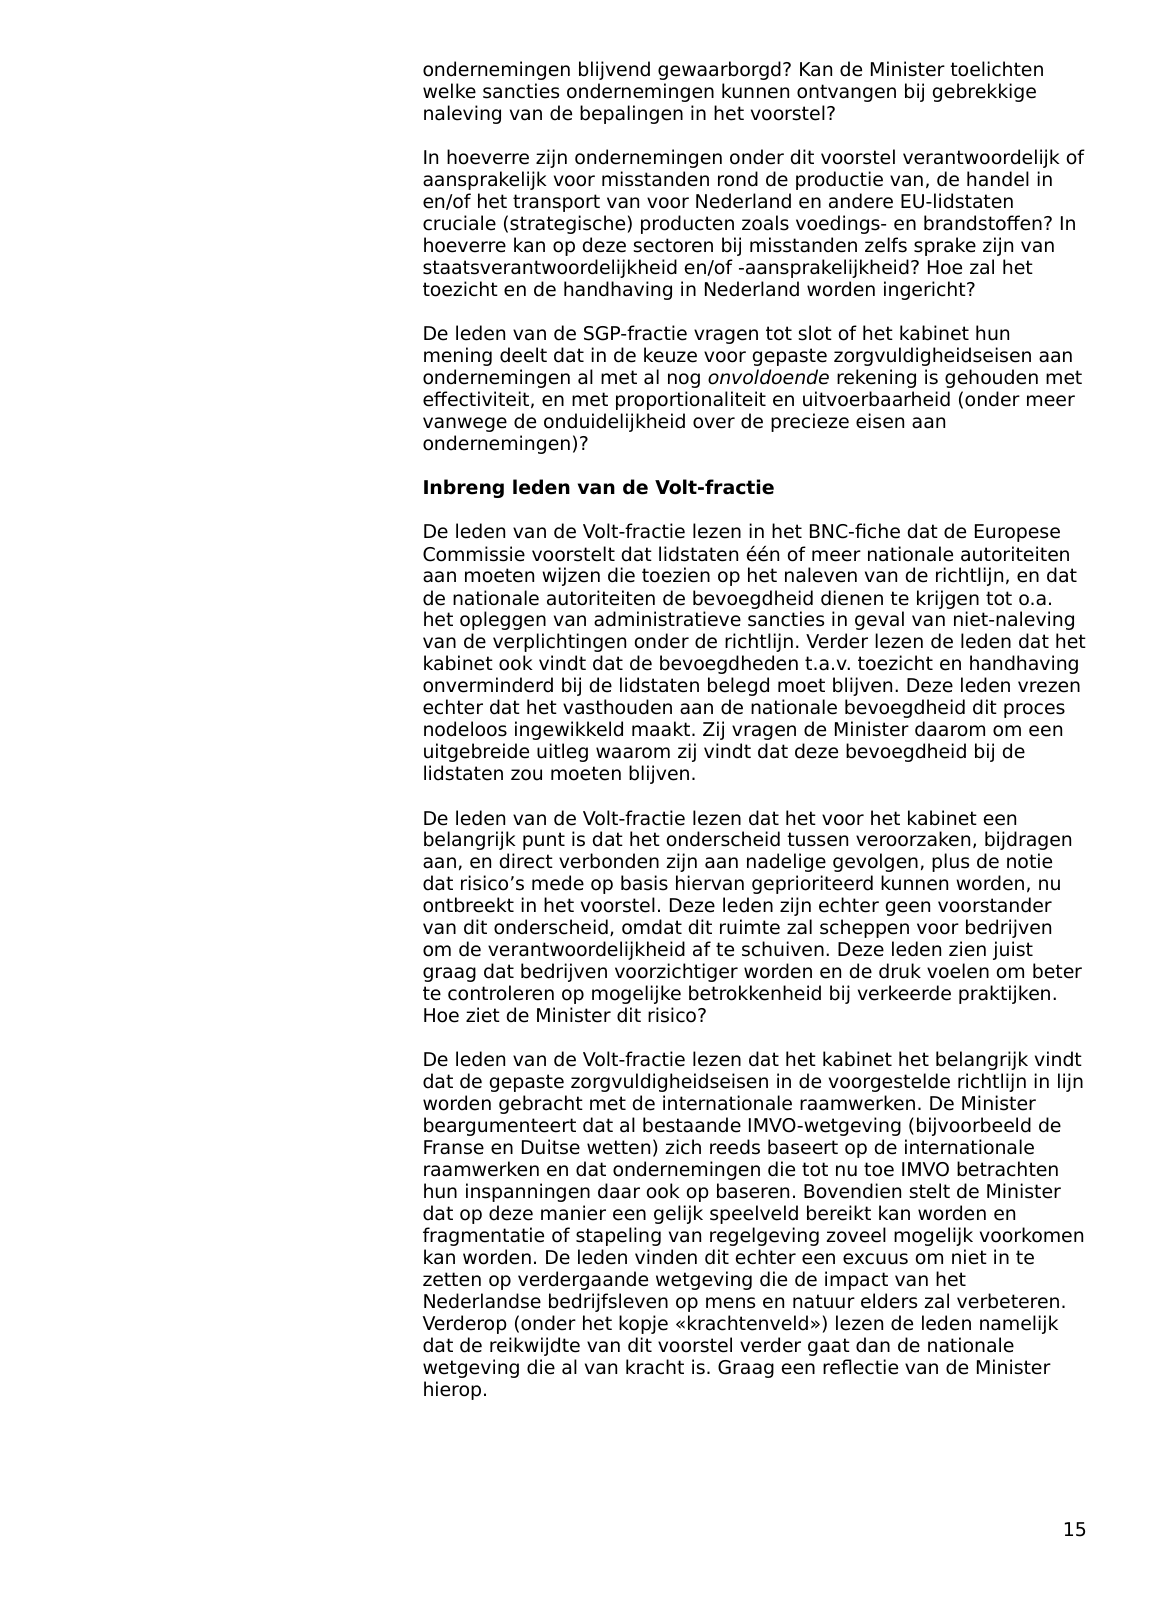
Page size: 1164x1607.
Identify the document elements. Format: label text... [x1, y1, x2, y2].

text In hoeverre zijn ondernemingen onder dit voorstel verantwoordelijk of aansprakelijk voor misstanden rond de productie van, de handel in en/of het transport van voor Nederland en andere EU-lidstaten cruciale (strategische) producten zoals voedings- en brandstoffen? In hoeverre kan op deze sectoren bij misstanden zelfs sprake zijn van staatsverantwoordelijkheid en/of -aansprakelijkheid? Hoe zal het toezicht en de handhaving in Nederland worden ingericht? [422, 147, 1087, 301]
subtitle Inbreng leden van de Volt-fractie [422, 477, 1087, 499]
text De leden van de SGP-fractie vragen tot slot of het kabinet hun mening deelt dat in de keuze voor gepaste zorgvuldigheidseisen aan ondernemingen al met al nog onvoldoende rekening is gehouden met effectiviteit, en met proportionaliteit en uitvoerbaarheid (onder meer vanwege de onduidelijkheid over de precieze eisen aan ondernemingen)? [422, 323, 1087, 455]
text ondernemingen blijvend gewaarborgd? Kan de Minister toelichten welke sancties ondernemingen kunnen ontvangen bij gebrekkige naleving van de bepalingen in het voorstel? [422, 59, 1087, 125]
text De leden van de Volt-fractie lezen dat het kabinet het belangrijk vindt dat de gepaste zorgvuldigheidseisen in de voorgestelde richtlijn in lijn worden gebracht met de internationale raamwerken. De Minister beargumenteert dat al bestaande IMVO-wetgeving (bijvoorbeeld de Franse en Duitse wetten) zich reeds baseert op de internationale raamwerken en dat ondernemingen die tot nu toe IMVO betrachten hun inspanningen daar ook op baseren. Bovendien stelt de Minister dat op deze manier een gelijk speelveld bereikt kan worden en fragmentatie of stapeling van regelgeving zoveel mogelijk voorkomen kan worden. De leden vinden dit echter een excuus om niet in te zetten op verdergaande wetgeving die de impact van het Nederlandse bedrijfsleven op mens en natuur elders zal verbeteren. Verderop (onder het kopje «krachtenveld») lezen de leden namelijk dat de reikwijdte van dit voorstel verder gaat dan de nationale wetgeving die al van kracht is. Graag een reflectie van de Minister hierop. [422, 1049, 1087, 1401]
text De leden van de Volt-fractie lezen dat het voor het kabinet een belangrijk punt is dat het onderscheid tussen veroorzaken, bijdragen aan, en direct verbonden zijn aan nadelige gevolgen, plus de notie dat risico’s mede op basis hiervan geprioriteerd kunnen worden, nu ontbreekt in het voorstel. Deze leden zijn echter geen voorstander van dit onderscheid, omdat dit ruimte zal scheppen voor bedrijven om de verantwoordelijkheid af te schuiven. Deze leden zien juist graag dat bedrijven voorzichtiger worden en de druk voelen om beter te controleren op mogelijke betrokkenheid bij verkeerde praktijken. Hoe ziet de Minister dit risico? [422, 807, 1087, 1027]
text De leden van de Volt-fractie lezen in het BNC-fiche dat de Europese Commissie voorstelt dat lidstaten één of meer nationale autoriteiten aan moeten wijzen die toezien op het naleven van de richtlijn, en dat de nationale autoriteiten de bevoegdheid dienen te krijgen tot o.a. het opleggen van administratieve sancties in geval van niet-naleving van de verplichtingen onder de richtlijn. Verder lezen de leden dat het kabinet ook vindt dat de bevoegdheden t.a.v. toezicht en handhaving onverminderd bij de lidstaten belegd moet blijven. Deze leden vrezen echter dat het vasthouden aan de nationale bevoegdheid dit proces nodeloos ingewikkeld maakt. Zij vragen de Minister daarom om een uitgebreide uitleg waarom zij vindt dat deze bevoegdheid bij de lidstaten zou moeten blijven. [422, 521, 1087, 785]
